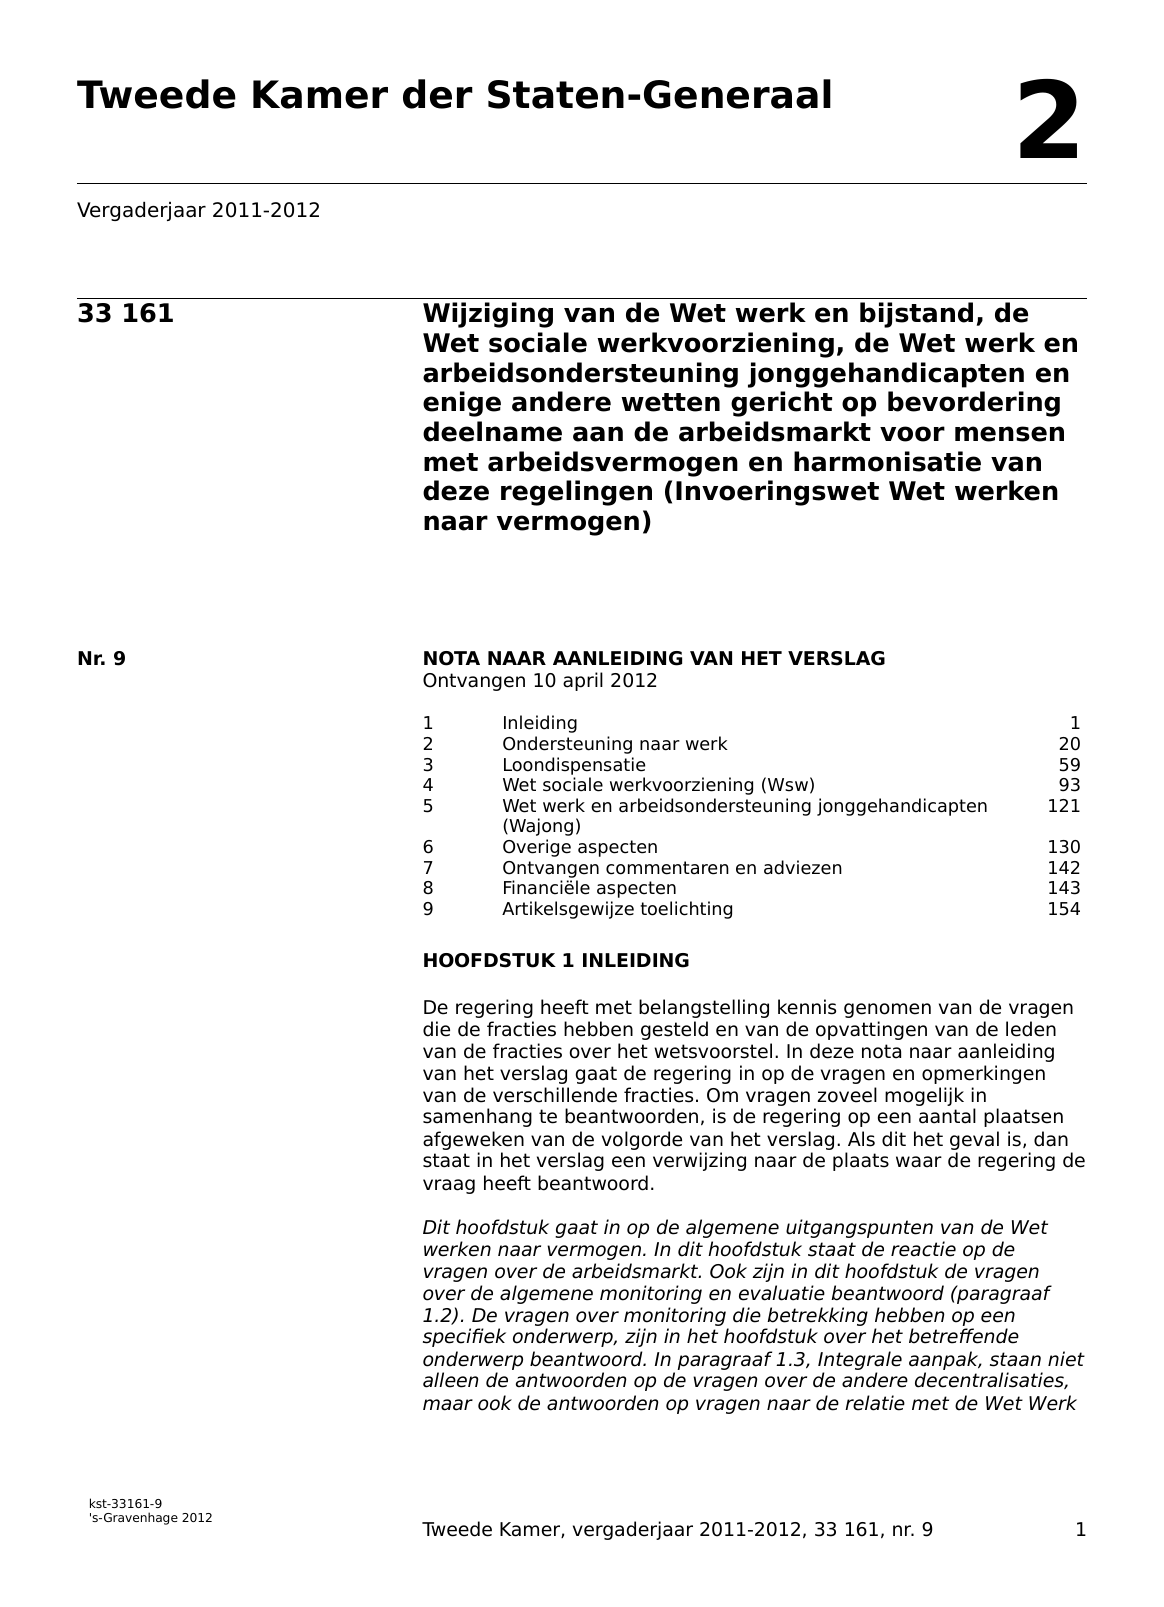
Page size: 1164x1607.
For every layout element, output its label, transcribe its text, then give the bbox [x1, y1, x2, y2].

table_cell Artikelsgewijze toelichting [496, 899, 1028, 919]
table_cell 5 [422, 796, 496, 837]
table_cell 9 [422, 899, 496, 919]
table_header 2 [886, 59, 1087, 183]
table_cell Vergaderjaar 2011-2012 [77, 184, 1087, 298]
table_cell Wet werk en arbeidsondersteuning jonggehandicapten (Wajong) [496, 796, 1028, 837]
table_cell Ondersteuning naar werk [496, 734, 1028, 754]
table_cell Wet sociale werkvoorziening (Wsw) [496, 775, 1028, 796]
table_cell 59 [1028, 755, 1087, 775]
table_cell Financiële aspecten [496, 878, 1028, 899]
table_cell 93 [1028, 775, 1087, 796]
table_cell Loondispensatie [496, 755, 1028, 775]
table_cell 121 [1028, 796, 1087, 837]
table_cell 4 [422, 775, 496, 796]
table_header 1 [422, 713, 496, 734]
table_header 1 [1028, 713, 1087, 734]
table_cell 2 [422, 734, 496, 754]
subtitle 33 161 Wijziging van de Wet werk en bijstand, de Wet sociale werkvoorziening, de Wet werk en arbeidsondersteuning jonggehandicapten en enige andere wetten gericht op bevordering deelname aan de arbeidsmarkt voor mensen met arbeidsvermogen en harmonisatie van deze regelingen (Invoeringswet Wet werken naar vermogen) [77, 299, 1087, 536]
table_cell Ontvangen commentaren en adviezen [496, 858, 1028, 878]
text De regering heeft met belangstelling kennis genomen van de vragen die de fracties hebben gesteld en van de opvattingen van de leden van de fracties over het wetsvoorstel. In deze nota naar aanleiding van het verslag gaat de regering in op de vragen en opmerkingen van de verschillende fracties. Om vragen zoveel mogelijk in samenhang te beantwoorden, is de regering op een aantal plaatsen afgeweken van de volgorde van het verslag. Als dit het geval is, dan staat in het verslag een verwijzing naar de plaats waar de regering de vraag heeft beantwoord. [422, 997, 1087, 1194]
table_cell 130 [1028, 837, 1087, 858]
table_cell 142 [1028, 858, 1087, 878]
text Ontvangen 10 april 2012 [422, 669, 1087, 691]
subtitle Nr. 9 NOTA NAAR AANLEIDING VAN HET VERSLAG [77, 647, 1087, 669]
table_cell 143 [1028, 878, 1087, 899]
text Dit hoofdstuk gaat in op de algemene uitgangspunten van de Wet werken naar vermogen. In dit hoofdstuk staat de reactie op de vragen over de arbeidsmarkt. Ook zijn in dit hoofdstuk de vragen over de algemene monitoring en evaluatie beantwoord (paragraaf 1.2). De vragen over monitoring die betrekking hebben op een specifiek onderwerp, zijn in het hoofdstuk over het betreffende onderwerp beantwoord. In paragraaf 1.3, Integrale aanpak, staan niet alleen de antwoorden op de vragen over de andere decentralisaties, maar ook de antwoorden op vragen naar de relatie met de Wet Werk [422, 1217, 1087, 1414]
table_cell 3 [422, 755, 496, 775]
table_cell 154 [1028, 899, 1087, 919]
table_cell 8 [422, 878, 496, 899]
table_cell 7 [422, 858, 496, 878]
text 's-Gravenhage 2012 [88, 1511, 323, 1525]
table_cell Overige aspecten [496, 837, 1028, 858]
subtitle HOOFDSTUK 1 INLEIDING [422, 949, 1087, 972]
table_header Inleiding [496, 713, 1028, 734]
table_header Tweede Kamer der Staten-Generaal [77, 59, 886, 183]
table_cell 6 [422, 837, 496, 858]
table_cell 20 [1028, 734, 1087, 754]
text kst-33161-9 [88, 1497, 323, 1511]
